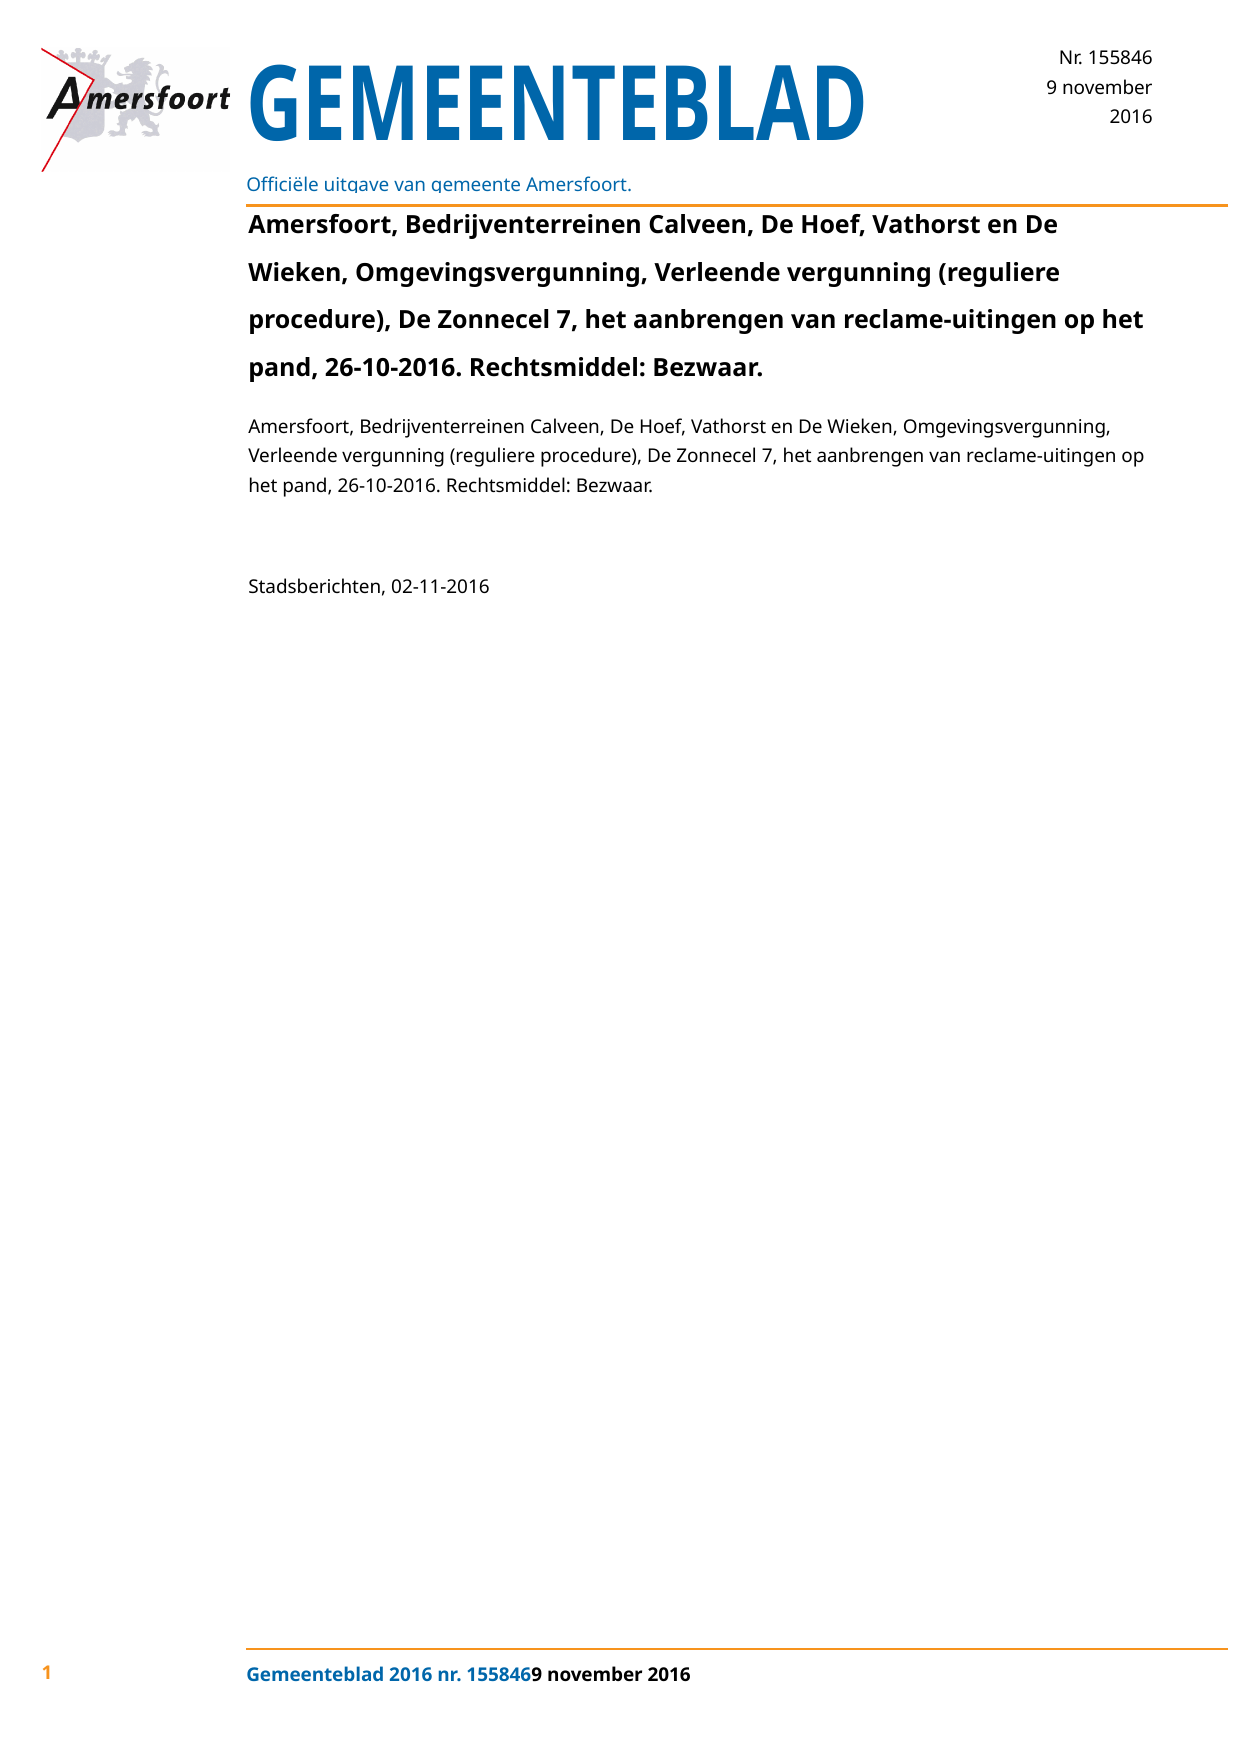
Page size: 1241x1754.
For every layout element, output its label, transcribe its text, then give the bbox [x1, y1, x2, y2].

text Amersfoort, Bedrijventerreinen Calveen, De Hoef, Vathorst en De Wieken, Omgevingsvergunning, Verleende vergunning (reguliere procedure), De Zonnecel 7, het aanbrengen van reclame-uitingen op het pand, 26-10-2016. Rechtsmiddel: Bezwaar. [248, 207, 1152, 384]
text Stadsberichten, 02-11-2016 [248, 573, 1152, 599]
picture [41, 47, 231, 172]
text Amersfoort, Bedrijventerreinen Calveen, De Hoef, Vathorst en De Wieken, Omgevingsvergunning, Verleende vergunning (reguliere procedure), De Zonnecel 7, het aanbrengen van reclame-uitingen op het pand, 26-10-2016. Rechtsmiddel: Bezwaar. [248, 413, 1152, 498]
